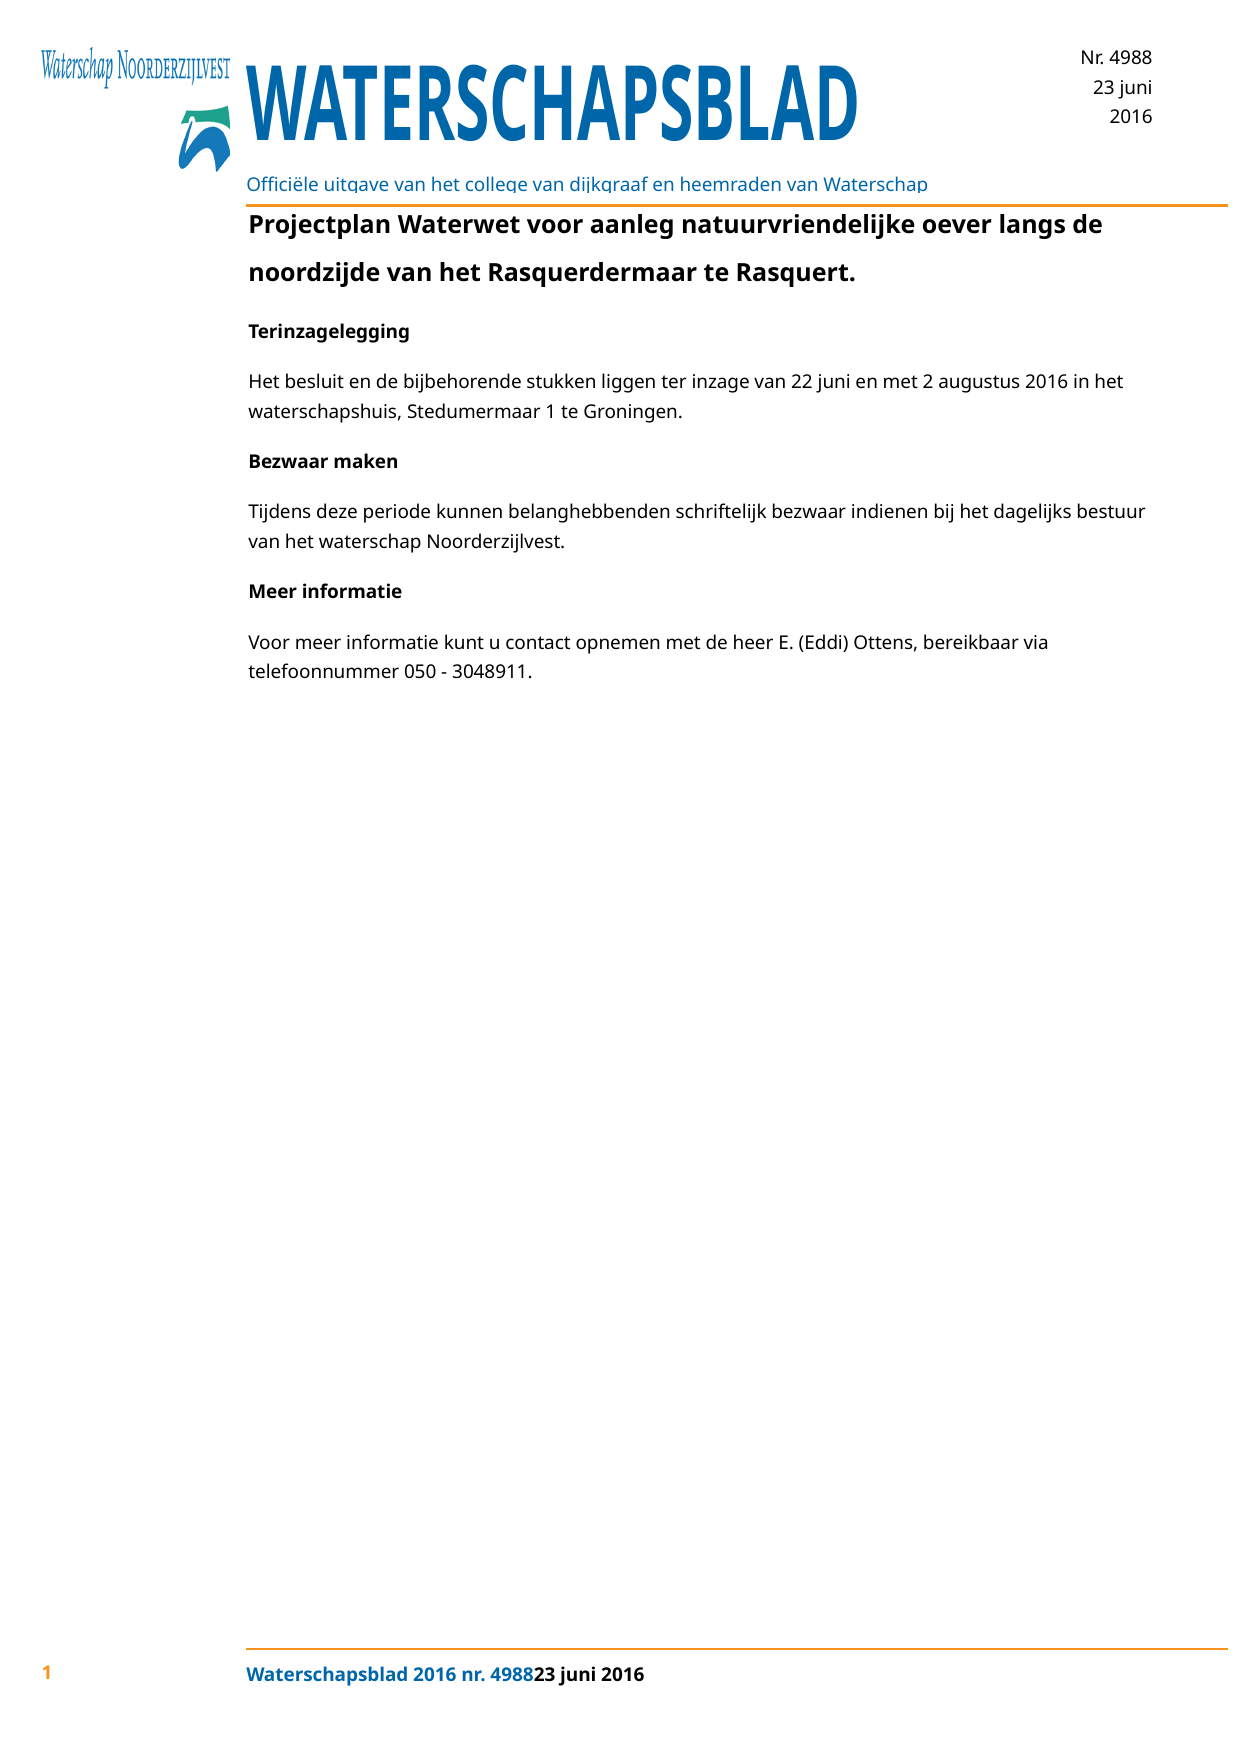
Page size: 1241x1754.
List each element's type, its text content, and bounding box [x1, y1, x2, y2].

text Meer informatie [248, 579, 1152, 604]
text Het besluit en de bijbehorende stukken liggen ter inzage van 22 juni en met 2 augustus 2016 in het waterschapshuis, Stedumermaar 1 te Groningen. [248, 368, 1152, 424]
text Terinzagelegging [248, 318, 1152, 344]
picture [41, 47, 231, 172]
text Bezwaar maken [248, 448, 1152, 474]
text Tijdens deze periode kunnen belanghebbenden schriftelijk bezwaar indienen bij het dagelijks bestuur van het waterschap Noorderzijlvest. [248, 499, 1152, 554]
text Voor meer informatie kunt u contact opnemen met de heer E. (Eddi) Ottens, bereikbaar via telefoonnummer 050 - 3048911. [248, 629, 1152, 684]
text Projectplan Waterwet voor aanleg natuurvriendelijke oever langs de noordzijde van het Rasquerdermaar te Rasquert. [248, 207, 1152, 288]
